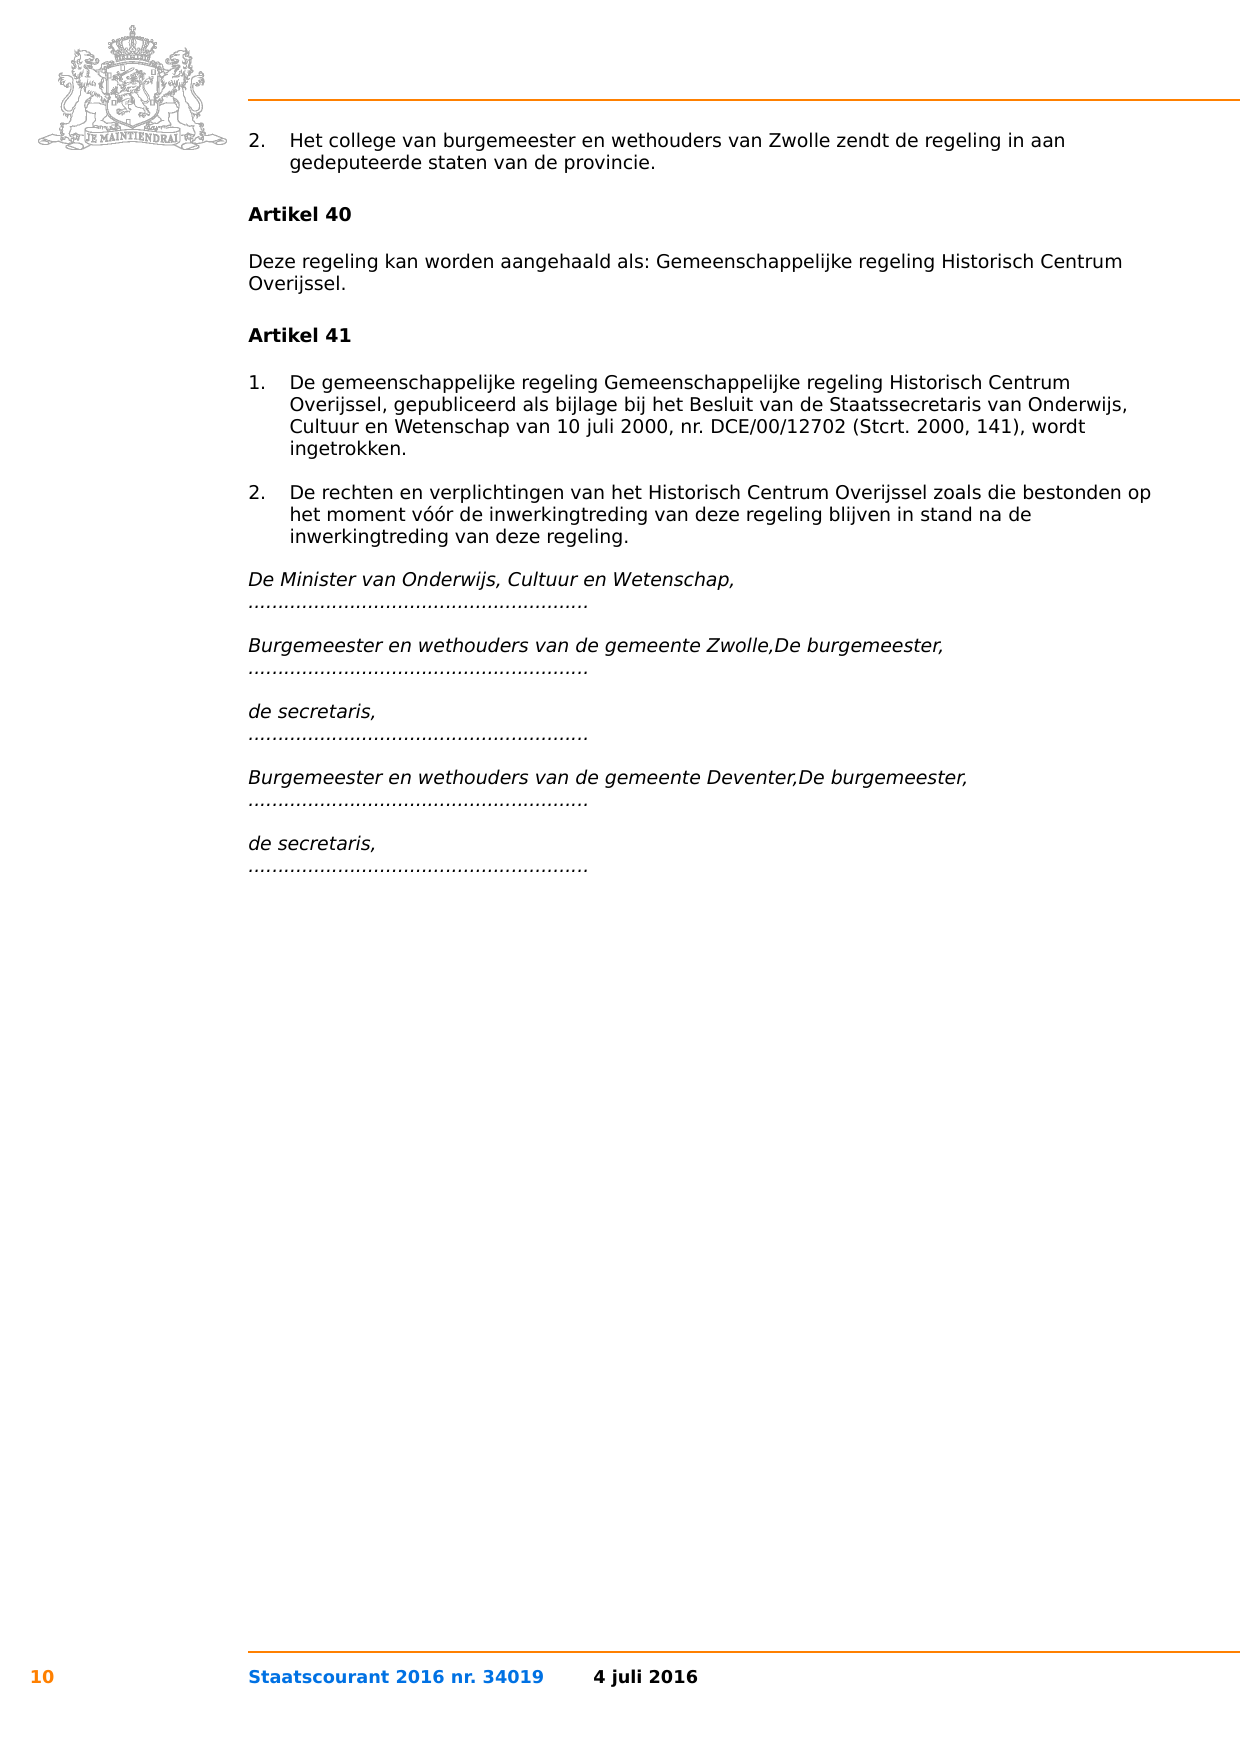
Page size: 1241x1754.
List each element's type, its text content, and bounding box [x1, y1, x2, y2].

text de secretaris, ......................................................... [248, 833, 1163, 877]
subtitle Artikel 40 [248, 204, 1163, 226]
text 2. De rechten en verplichtingen van het Historisch Centrum Overijssel zoals die bestonden op het moment vóór de inwerkingtreding van deze regeling blijven in stand na de inwerkingtreding van deze regeling. [248, 482, 1163, 547]
text Burgemeester en wethouders van de gemeente Deventer,De burgemeester, ......................................................... [248, 767, 1163, 811]
picture [38, 25, 227, 150]
text 2. Het college van burgemeester en wethouders van Zwolle zendt de regeling in aan gedeputeerde staten van de provincie. [248, 130, 1163, 174]
text de secretaris, ......................................................... [248, 701, 1163, 745]
text De Minister van Onderwijs, Cultuur en Wetenschap, ......................................................... [248, 569, 1163, 613]
text Deze regeling kan worden aangehaald als: Gemeenschappelijke regeling Historisch Centrum Overijssel. [248, 251, 1163, 295]
text Burgemeester en wethouders van de gemeente Zwolle,De burgemeester, ......................................................... [248, 635, 1163, 679]
subtitle Artikel 41 [248, 325, 1163, 347]
text 1. De gemeenschappelijke regeling Gemeenschappelijke regeling Historisch Centrum Overijssel, gepubliceerd als bijlage bij het Besluit van de Staatssecretaris van Onderwijs, Cultuur en Wetenschap van 10 juli 2000, nr. DCE/00/12702 (Stcrt. 2000, 141), wordt ingetrokken. [248, 372, 1163, 460]
